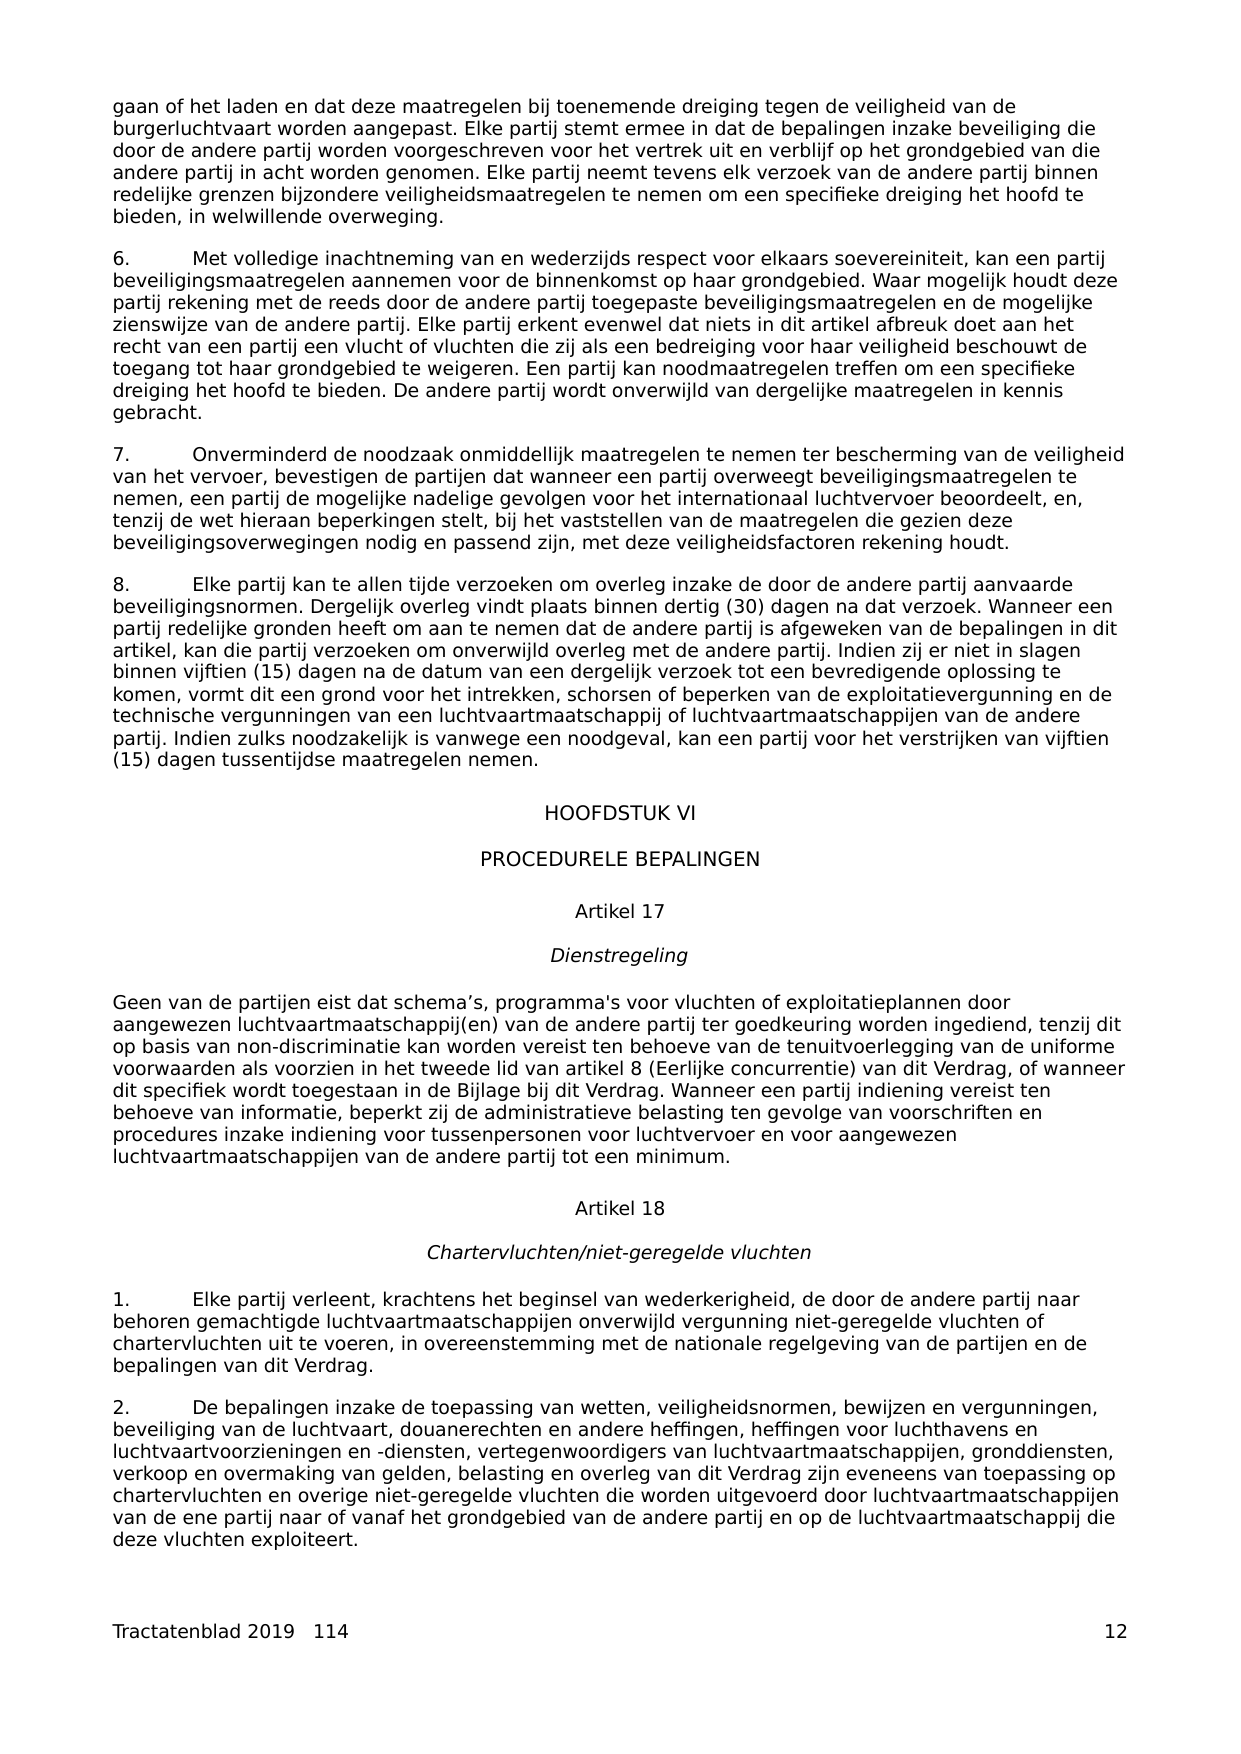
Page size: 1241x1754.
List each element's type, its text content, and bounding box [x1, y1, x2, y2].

text 8. Elke partij kan te allen tijde verzoeken om overleg inzake de door de andere partij aanvaarde beveiligingsnormen. Dergelijk overleg vindt plaats binnen dertig (30) dagen na dat verzoek. Wanneer een partij redelijke gronden heeft om aan te nemen dat de andere partij is afgeweken van de bepalingen in dit artikel, kan die partij verzoeken om onverwijld overleg met de andere partij. Indien zij er niet in slagen binnen vijftien (15) dagen na de datum van een dergelijk verzoek tot een bevredigende oplossing te komen, vormt dit een grond voor het intrekken, schorsen of beperken van de exploitatievergunning en de technische vergunningen van een luchtvaartmaatschappij of luchtvaartmaatschappijen van de andere partij. Indien zulks noodzakelijk is vanwege een noodgeval, kan een partij voor het verstrijken van vijftien (15) dagen tussentijdse maatregelen nemen. [112, 573, 1128, 771]
text 7. Onverminderd de noodzaak onmiddellijk maatregelen te nemen ter bescherming van de veiligheid van het vervoer, bevestigen de partijen dat wanneer een partij overweegt beveiligingsmaatregelen te nemen, een partij de mogelijke nadelige gevolgen voor het internationaal luchtvervoer beoordeelt, en, tenzij de wet hieraan beperkingen stelt, bij het vaststellen van de maatregelen die gezien deze beveiligingsoverwegingen nodig en passend zijn, met deze veiligheidsfactoren rekening houdt. [112, 444, 1128, 553]
text Geen van de partijen eist dat schema’s, programma's voor vluchten of exploitatieplannen door aangewezen luchtvaartmaatschappij(en) van de andere partij ter goedkeuring worden ingediend, tenzij dit op basis van non-discriminatie kan worden vereist ten behoeve van de tenuitvoerlegging van de uniforme voorwaarden als voorzien in het tweede lid van artikel 8 (Eerlijke concurrentie) van dit Verdrag, of wanneer dit specifiek wordt toegestaan in de Bijlage bij dit Verdrag. Wanneer een partij indiening vereist ten behoeve van informatie, beperkt zij de administratieve belasting ten gevolge van voorschriften en procedures inzake indiening voor tussenpersonen voor luchtvervoer en voor aangewezen luchtvaartmaatschappijen van de andere partij tot een minimum. [112, 992, 1128, 1168]
text gaan of het laden en dat deze maatregelen bij toenemende dreiging tegen de veiligheid van de burgerluchtvaart worden aangepast. Elke partij stemt ermee in dat de bepalingen inzake beveiliging die door de andere partij worden voorgeschreven voor het vertrek uit en verblijf op het grondgebied van die andere partij in acht worden genomen. Elke partij neemt tevens elk verzoek van de andere partij binnen redelijke grenzen bijzondere veiligheidsmaatregelen te nemen om een specifieke dreiging het hoofd te bieden, in welwillende overweging. [112, 96, 1128, 228]
text 2. De bepalingen inzake de toepassing van wetten, veiligheidsnormen, bewijzen en vergunningen, beveiliging van de luchtvaart, douanerechten en andere heffingen, heffingen voor luchthavens en luchtvaartvoorzieningen en -diensten, vertegenwoordigers van luchtvaartmaatschappijen, gronddiensten, verkoop en overmaking van gelden, belasting en overleg van dit Verdrag zijn eveneens van toepassing op chartervluchten en overige niet-geregelde vluchten die worden uitgevoerd door luchtvaartmaatschappijen van de ene partij naar of vanaf het grondgebied van de andere partij en op de luchtvaartmaatschappij die deze vluchten exploiteert. [112, 1397, 1128, 1551]
subtitle Artikel 17 Dienstregeling [112, 901, 1128, 967]
text 1. Elke partij verleent, krachtens het beginsel van wederkerigheid, de door de andere partij naar behoren gemachtigde luchtvaartmaatschappijen onverwijld vergunning niet-geregelde vluchten of chartervluchten uit te voeren, in overeenstemming met de nationale regelgeving van de partijen en de bepalingen van dit Verdrag. [112, 1289, 1128, 1377]
subtitle Artikel 18 Chartervluchten/niet-geregelde vluchten [112, 1198, 1128, 1264]
text 6. Met volledige inachtneming van en wederzijds respect voor elkaars soevereiniteit, kan een partij beveiligingsmaatregelen aannemen voor de binnenkomst op haar grondgebied. Waar mogelijk houdt deze partij rekening met de reeds door de andere partij toegepaste beveiligingsmaatregelen en de mogelijke zienswijze van de andere partij. Elke partij erkent evenwel dat niets in dit artikel afbreuk doet aan het recht van een partij een vlucht of vluchten die zij als een bedreiging voor haar veiligheid beschouwt de toegang tot haar grondgebied te weigeren. Een partij kan noodmaatregelen treffen om een specifieke dreiging het hoofd te bieden. De andere partij wordt onverwijld van dergelijke maatregelen in kennis gebracht. [112, 248, 1128, 424]
subtitle HOOFDSTUK VI PROCEDURELE BEPALINGEN [112, 801, 1128, 871]
